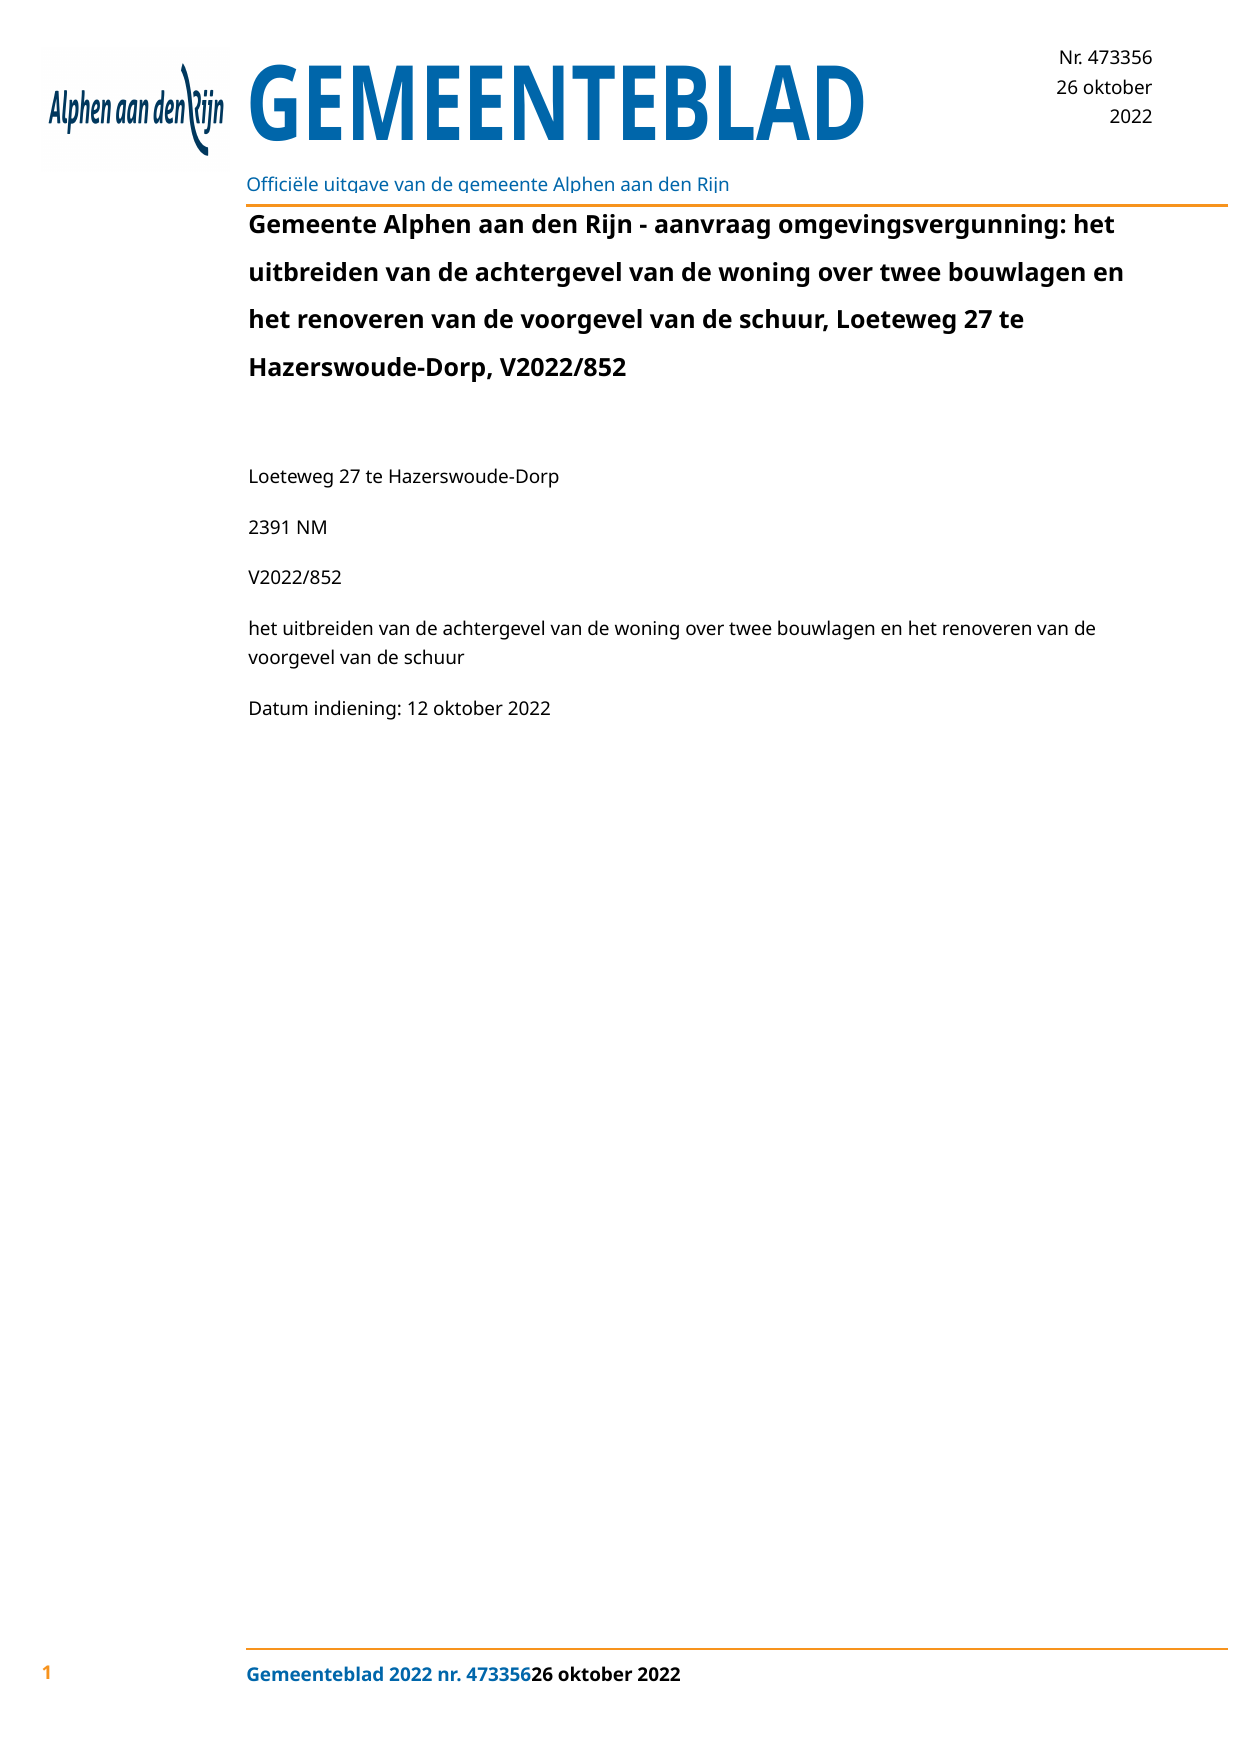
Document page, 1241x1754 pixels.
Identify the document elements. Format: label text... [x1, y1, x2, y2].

text Datum indiening: 12 oktober 2022 [248, 695, 1152, 721]
picture [41, 47, 231, 172]
text V2022/852 [248, 564, 1152, 590]
text het uitbreiden van de achtergevel van de woning over twee bouwlagen en het renoveren van de voorgevel van de schuur [248, 615, 1152, 670]
text 2391 NM [248, 514, 1152, 540]
text Gemeente Alphen aan den Rijn - aanvraag omgevingsvergunning: het uitbreiden van de achtergevel van de woning over twee bouwlagen en het renoveren van de voorgevel van de schuur, Loeteweg 27 te Hazerswoude-Dorp, V2022/852 [248, 207, 1152, 384]
text Loeteweg 27 te Hazerswoude-Dorp [248, 463, 1152, 489]
